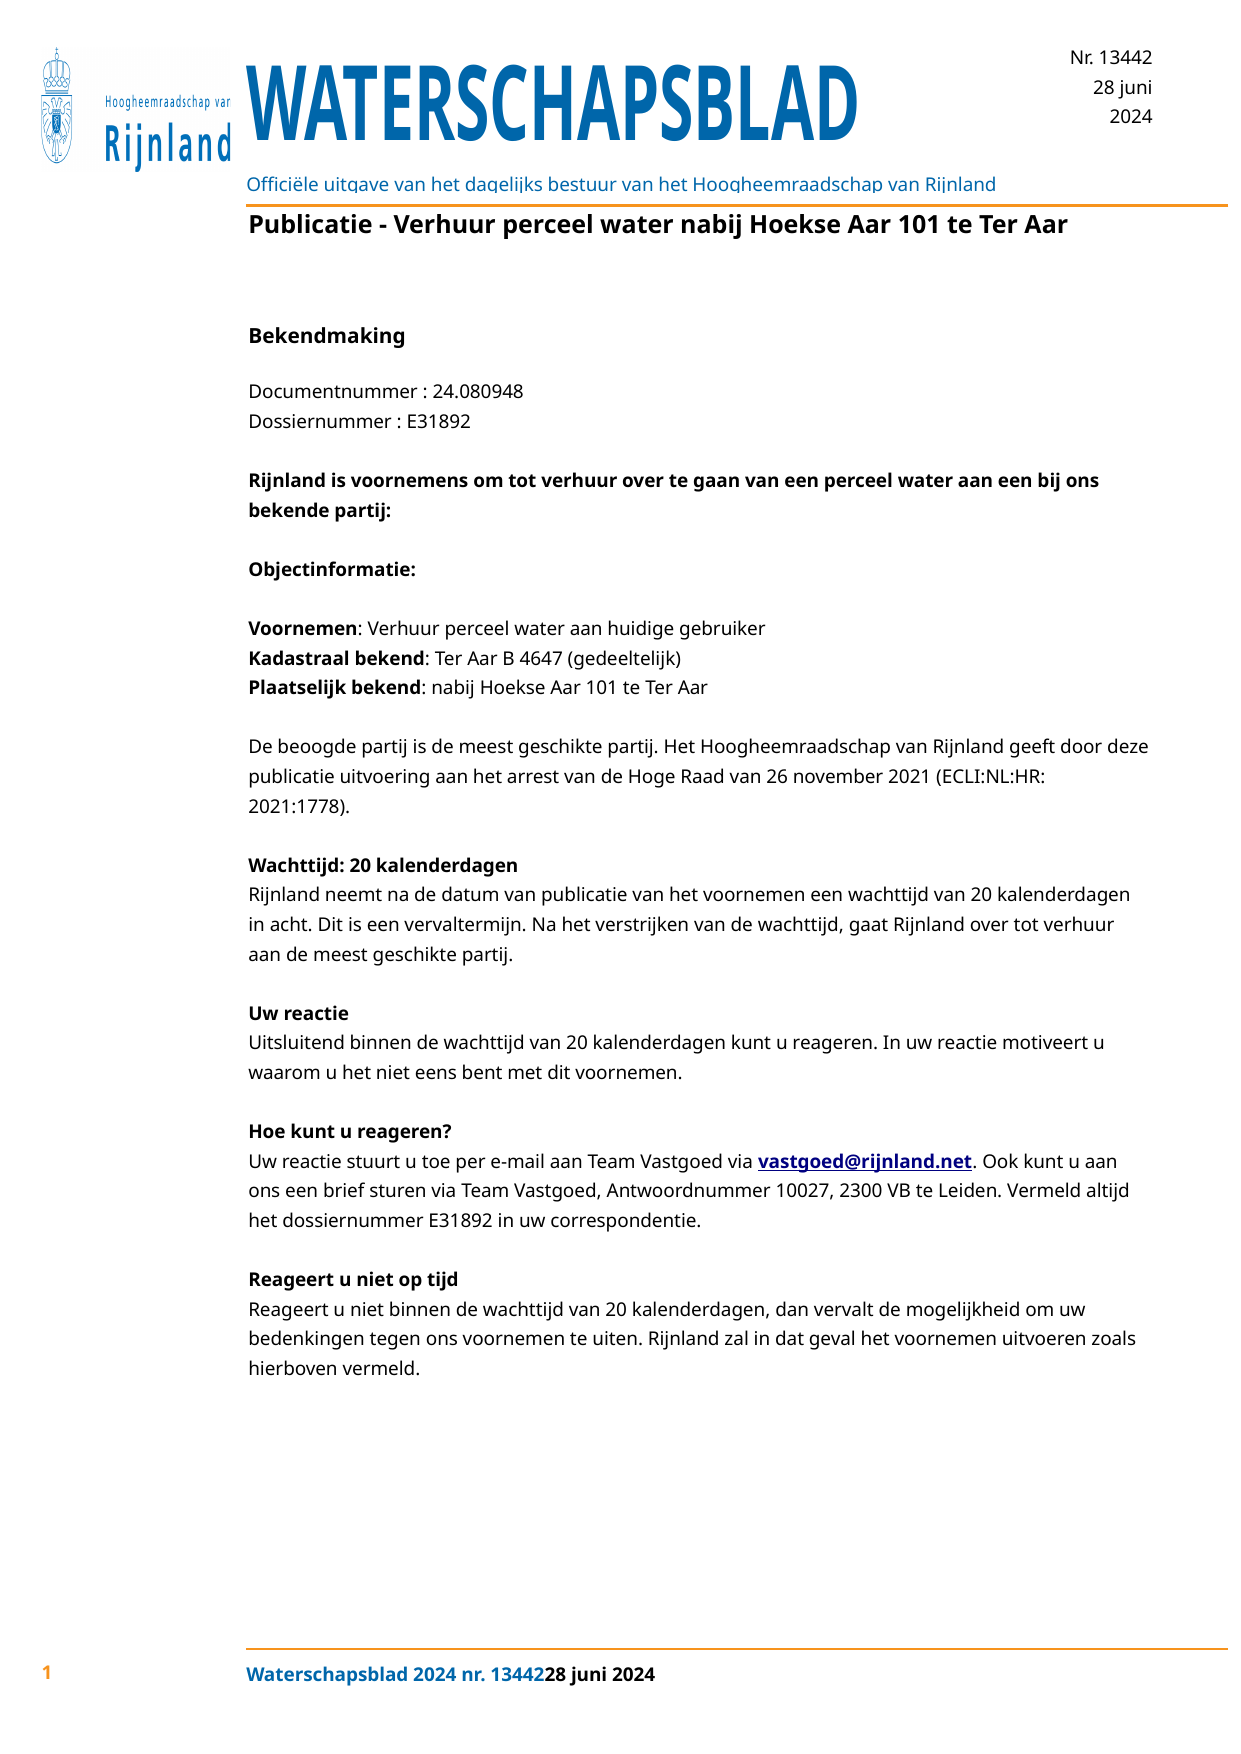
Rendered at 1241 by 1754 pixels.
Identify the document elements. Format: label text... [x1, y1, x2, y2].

text Reageert u niet op tijd [248, 1266, 1152, 1292]
text Uitsluitend binnen de wachttijd van 20 kalenderdagen kunt u reageren. In uw reactie motiveert u waarom u het niet eens bent met dit voornemen. [248, 1029, 1152, 1085]
text Documentnummer : 24.080948 [248, 379, 1152, 404]
text Publicatie - Verhuur perceel water nabij Hoekse Aar 101 te Ter Aar [248, 207, 1152, 241]
text Kadastraal bekend: Ter Aar B 4647 (gedeeltelijk) [248, 645, 1152, 671]
text Rijnland neemt na de datum van publicatie van het voornemen een wachttijd van 20 kalenderdagen in acht. Dit is een vervaltermijn. Na het verstrijken van de wachttijd, gaat Rijnland over tot verhuur aan de meest geschikte partij. [248, 882, 1152, 967]
text Bekendmaking [248, 321, 1152, 349]
text Plaatselijk bekend: nabij Hoekse Aar 101 te Ter Aar [248, 674, 1152, 700]
text Voornemen: Verhuur perceel water aan huidige gebruiker [248, 615, 1152, 641]
text Objectinformatie: [248, 556, 1152, 582]
text Hoe kunt u reageren? [248, 1118, 1152, 1144]
text Uw reactie stuurt u toe per e-mail aan Team Vastgoed via vastgoed@rijnland.net. Ook kunt u aan ons een brief sturen via Team Vastgoed, Antwoordnummer 10027, 2300 VB te Leiden. Vermeld altijd het dossiernummer E31892 in uw correspondentie. [248, 1148, 1152, 1233]
text Uw reactie [248, 1000, 1152, 1026]
text Rijnland is voornemens om tot verhuur over te gaan van een perceel water aan een bij ons bekende partij: [248, 467, 1152, 523]
text De beoogde partij is de meest geschikte partij. Het Hoogheemraadschap van Rijnland geeft door deze publicatie uitvoering aan het arrest van de Hoge Raad van 26 november 2021 (ECLI:NL:HR: 2021:1778). [248, 734, 1152, 819]
picture [41, 47, 231, 172]
text Wachttijd: 20 kalenderdagen [248, 852, 1152, 878]
text Reageert u niet binnen de wachttijd van 20 kalenderdagen, dan vervalt de mogelijkheid om uw bedenkingen tegen ons voornemen te uiten. Rijnland zal in dat geval het voornemen uitvoeren zoals hierboven vermeld. [248, 1296, 1152, 1381]
text Dossiernummer : E31892 [248, 408, 1152, 434]
